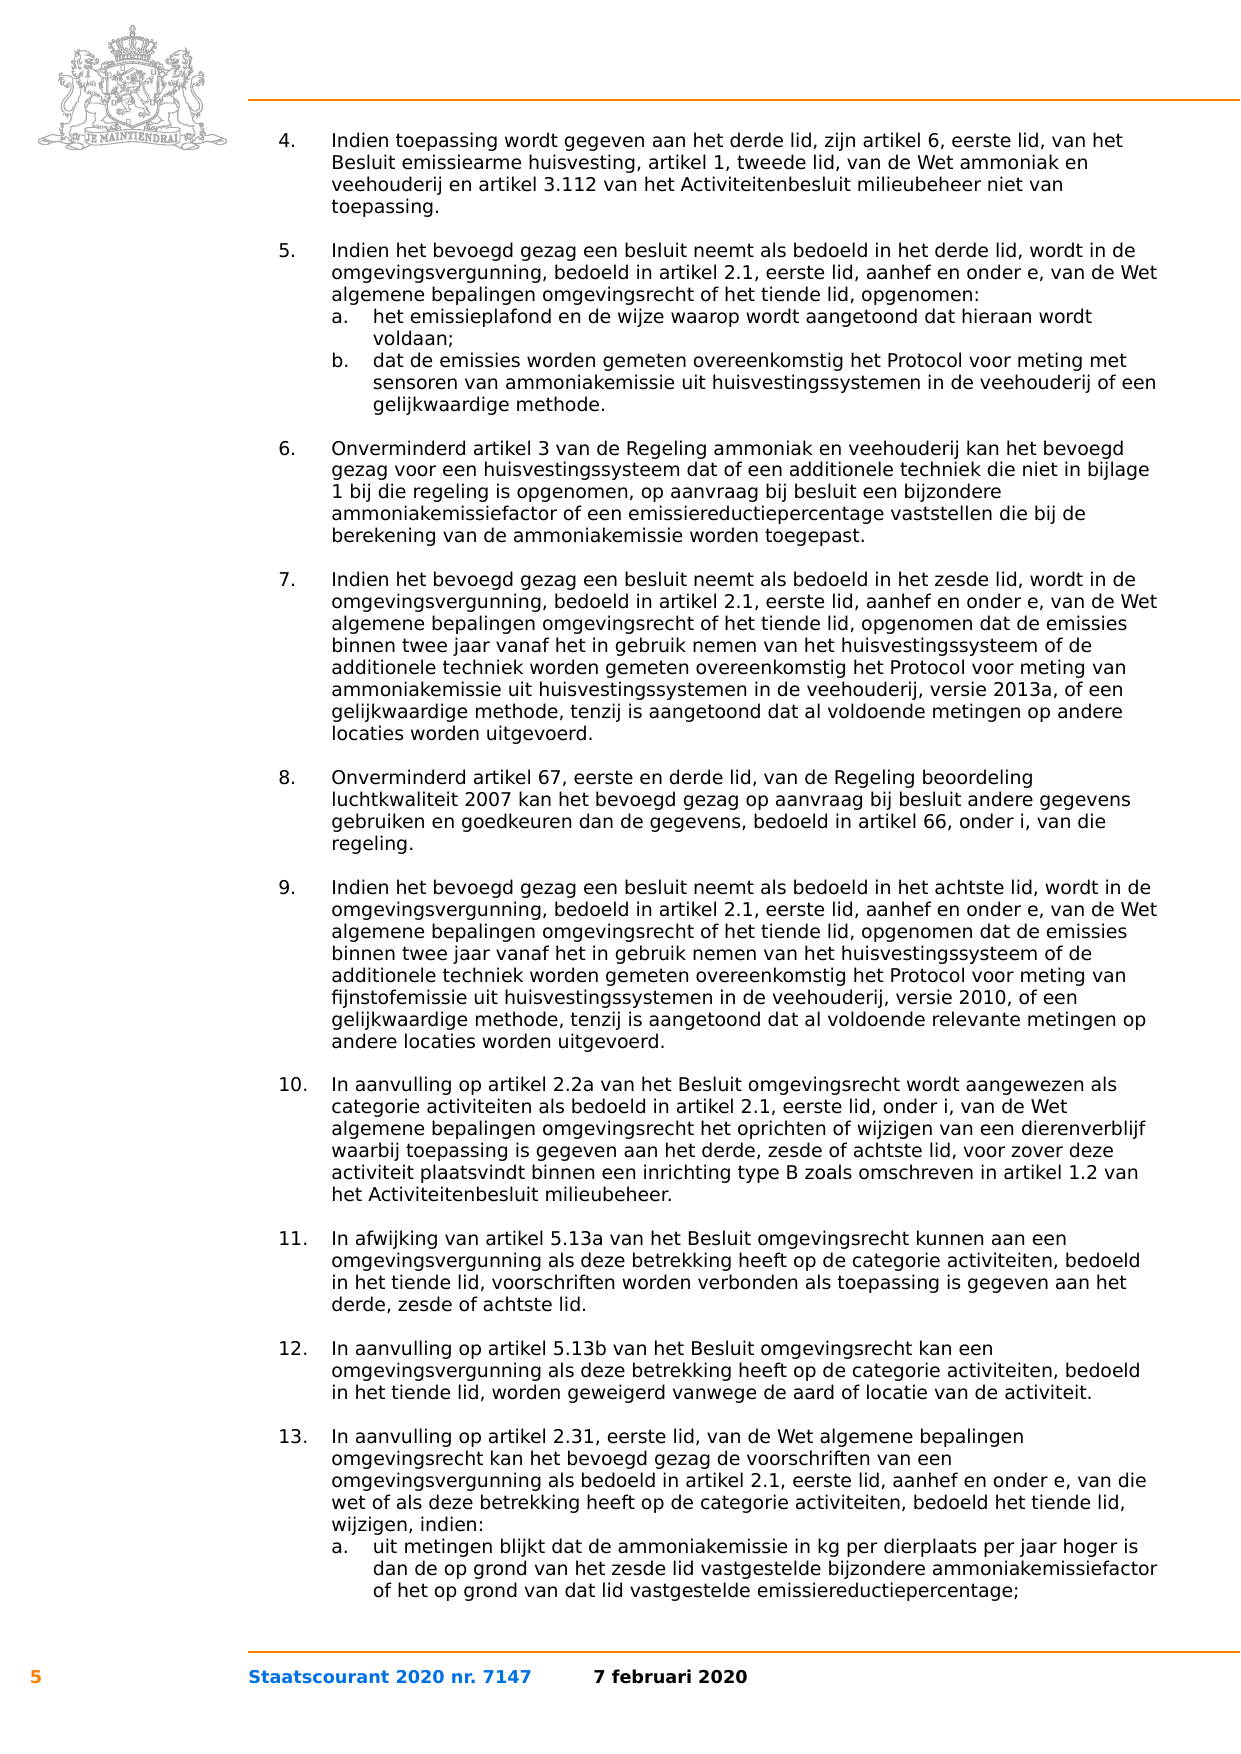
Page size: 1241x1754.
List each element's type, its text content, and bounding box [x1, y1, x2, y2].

text a. uit metingen blijkt dat de ammoniakemissie in kg per dierplaats per jaar hoger is dan de op grond van het zesde lid vastgestelde bijzondere ammoniakemissiefactor of het op grond van dat lid vastgestelde emissiereductiepercentage; [331, 1536, 1163, 1602]
text 11. In afwijking van artikel 5.13a van het Besluit omgevingsrecht kunnen aan een omgevingsvergunning als deze betrekking heeft op de categorie activiteiten, bedoeld in het tiende lid, voorschriften worden verbonden als toepassing is gegeven aan het derde, zesde of achtste lid. [278, 1228, 1163, 1316]
text 8. Onverminderd artikel 67, eerste en derde lid, van de Regeling beoordeling luchtkwaliteit 2007 kan het bevoegd gezag op aanvraag bij besluit andere gegevens gebruiken en goedkeuren dan de gegevens, bedoeld in artikel 66, onder i, van die regeling. [278, 767, 1163, 855]
text 5. Indien het bevoegd gezag een besluit neemt als bedoeld in het derde lid, wordt in de omgevingsvergunning, bedoeld in artikel 2.1, eerste lid, aanhef en onder e, van de Wet algemene bepalingen omgevingsrecht of het tiende lid, opgenomen: [278, 240, 1163, 306]
text 4. Indien toepassing wordt gegeven aan het derde lid, zijn artikel 6, eerste lid, van het Besluit emissiearme huisvesting, artikel 1, tweede lid, van de Wet ammoniak en veehouderij en artikel 3.112 van het Activiteitenbesluit milieubeheer niet van toepassing. [278, 130, 1163, 218]
text a. het emissieplafond en de wijze waarop wordt aangetoond dat hieraan wordt voldaan; [331, 306, 1163, 349]
text 10. In aanvulling op artikel 2.2a van het Besluit omgevingsrecht wordt aangewezen als categorie activiteiten als bedoeld in artikel 2.1, eerste lid, onder i, van de Wet algemene bepalingen omgevingsrecht het oprichten of wijzigen van een dierenverblijf waarbij toepassing is gegeven aan het derde, zesde of achtste lid, voor zover deze activiteit plaatsvindt binnen een inrichting type B zoals omschreven in artikel 1.2 van het Activiteitenbesluit milieubeheer. [278, 1074, 1163, 1206]
text 12. In aanvulling op artikel 5.13b van het Besluit omgevingsrecht kan een omgevingsvergunning als deze betrekking heeft op de categorie activiteiten, bedoeld in het tiende lid, worden geweigerd vanwege de aard of locatie van de activiteit. [278, 1338, 1163, 1404]
text b. dat de emissies worden gemeten overeenkomstig het Protocol voor meting met sensoren van ammoniakemissie uit huisvestingssystemen in de veehouderij of een gelijkwaardige methode. [331, 349, 1163, 416]
text 7. Indien het bevoegd gezag een besluit neemt als bedoeld in het zesde lid, wordt in de omgevingsvergunning, bedoeld in artikel 2.1, eerste lid, aanhef en onder e, van de Wet algemene bepalingen omgevingsrecht of het tiende lid, opgenomen dat de emissies binnen twee jaar vanaf het in gebruik nemen van het huisvestingssysteem of de additionele techniek worden gemeten overeenkomstig het Protocol voor meting van ammoniakemissie uit huisvestingssystemen in de veehouderij, versie 2013a, of een gelijkwaardige methode, tenzij is aangetoond dat al voldoende metingen op andere locaties worden uitgevoerd. [278, 569, 1163, 745]
text 9. Indien het bevoegd gezag een besluit neemt als bedoeld in het achtste lid, wordt in de omgevingsvergunning, bedoeld in artikel 2.1, eerste lid, aanhef en onder e, van de Wet algemene bepalingen omgevingsrecht of het tiende lid, opgenomen dat de emissies binnen twee jaar vanaf het in gebruik nemen van het huisvestingssysteem of de additionele techniek worden gemeten overeenkomstig het Protocol voor meting van fijnstofemissie uit huisvestingssystemen in de veehouderij, versie 2010, of een gelijkwaardige methode, tenzij is aangetoond dat al voldoende relevante metingen op andere locaties worden uitgevoerd. [278, 877, 1163, 1052]
picture [38, 25, 227, 150]
text 13. In aanvulling op artikel 2.31, eerste lid, van de Wet algemene bepalingen omgevingsrecht kan het bevoegd gezag de voorschriften van een omgevingsvergunning als bedoeld in artikel 2.1, eerste lid, aanhef en onder e, van die wet of als deze betrekking heeft op de categorie activiteiten, bedoeld het tiende lid, wijzigen, indien: [278, 1426, 1163, 1536]
text 6. Onverminderd artikel 3 van de Regeling ammoniak en veehouderij kan het bevoegd gezag voor een huisvestingssysteem dat of een additionele techniek die niet in bijlage 1 bij die regeling is opgenomen, op aanvraag bij besluit een bijzondere ammoniakemissiefactor of een emissiereductiepercentage vaststellen die bij de berekening van de ammoniakemissie worden toegepast. [278, 437, 1163, 547]
